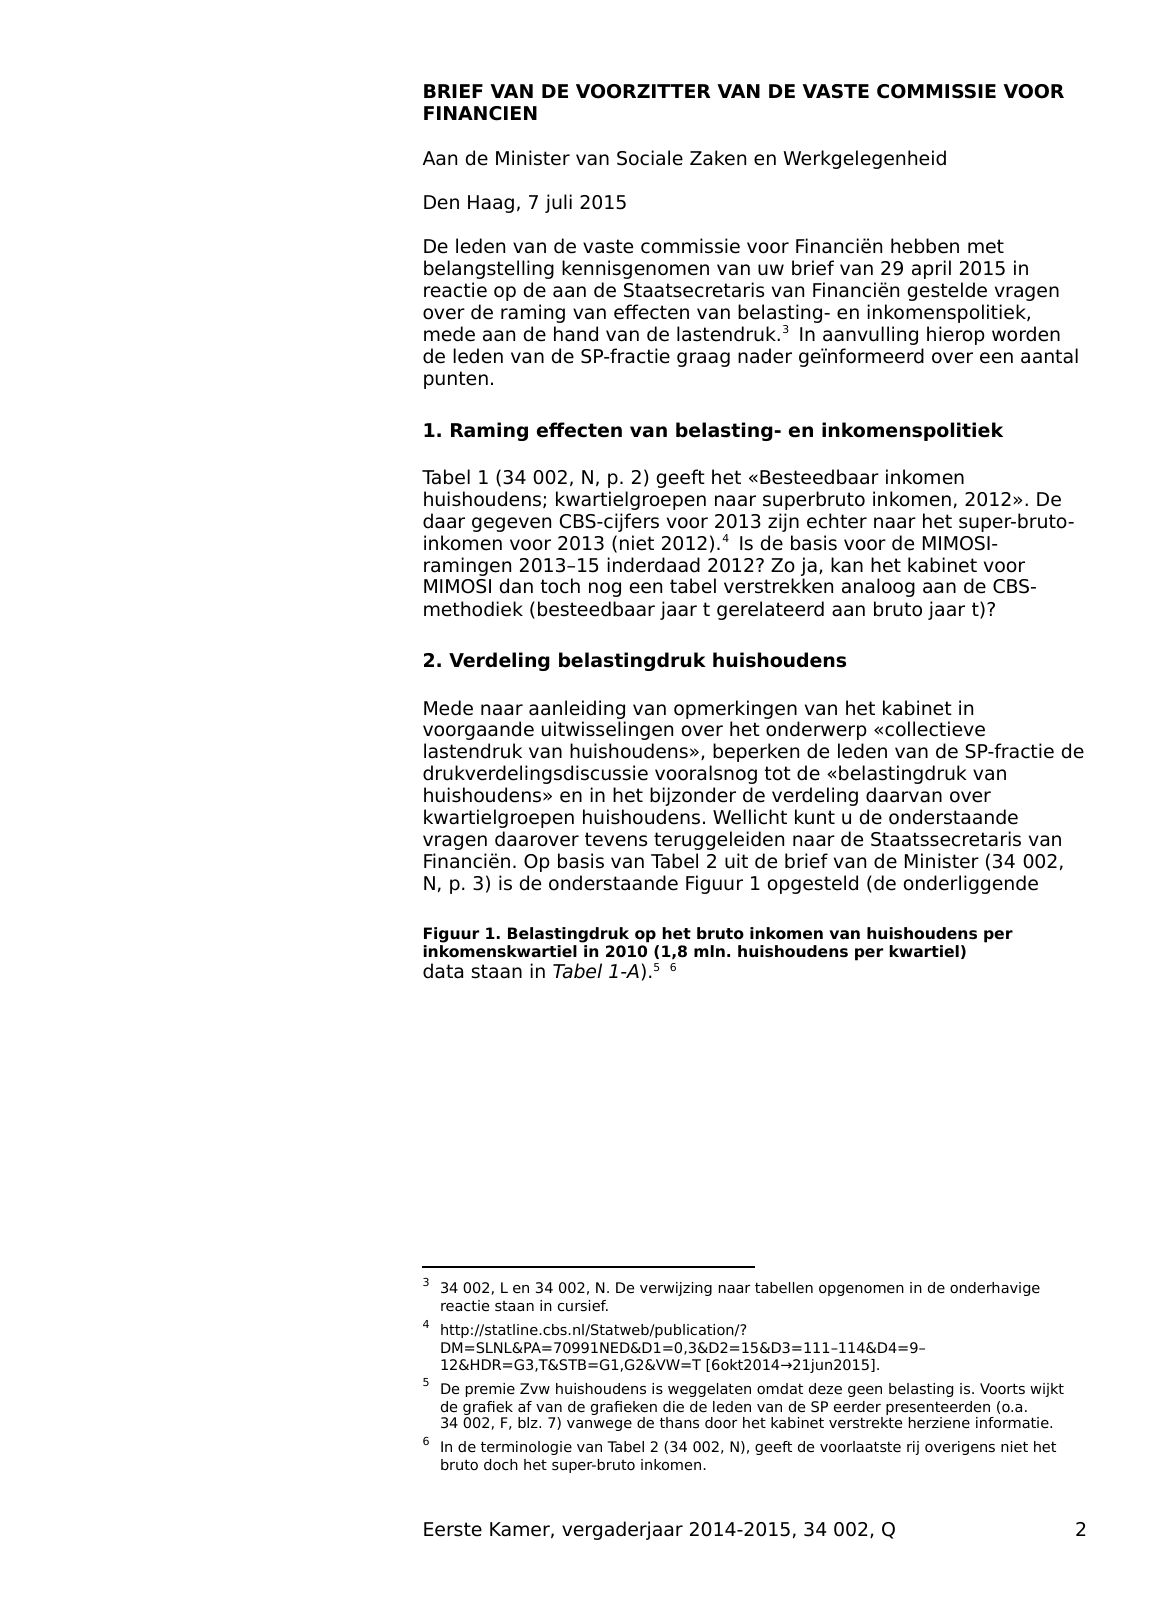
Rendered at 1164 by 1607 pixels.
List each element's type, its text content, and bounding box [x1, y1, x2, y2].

text http://statline.cbs.nl/Statweb/publication/?DM=SLNL&PA=70991NED&D1=0,3&D2=15&D3=111–114&D4=9–12&HDR=G3,T&STB=G1,G2&VW=T [6okt2014→21jun2015]. [422, 1318, 1087, 1374]
text Tabel 1 (34 002, N, p. 2) geeft het «Besteedbaar inkomen huishoudens; kwartielgroepen naar superbruto inkomen, 2012». De daar gegeven CBS-cijfers voor 2013 zijn echter naar het super-bruto-inkomen voor 2013 (niet 2012). Is de basis voor de MIMOSI-ramingen 2013–15 inderdaad 2012? Zo ja, kan het kabinet voor MIMOSI dan toch nog een tabel verstrekken analoog aan de CBS-methodiek (besteedbaar jaar t gerelateerd aan bruto jaar t)? [422, 467, 1087, 620]
text 34 002, L en 34 002, N. De verwijzing naar tabellen opgenomen in de onderhavige reactie staan in cursief. [422, 1276, 1087, 1315]
subtitle 2. Verdeling belastingdruk huishoudens [422, 650, 1087, 672]
subtitle BRIEF VAN DE VOORZITTER VAN DE VASTE COMMISSIE VOOR FINANCIEN [422, 81, 1087, 125]
text Den Haag, 7 juli 2015 [422, 192, 1087, 213]
text Aan de Minister van Sociale Zaken en Werkgelegenheid [422, 147, 1087, 169]
text De premie Zvw huishoudens is weggelaten omdat deze geen belasting is. Voorts wijkt de grafiek af van de grafieken die de leden van de SP eerder presenteerden (o.a. 34 002, F, blz. 7) vanwege de thans door het kabinet verstrekte herziene informatie. [422, 1377, 1087, 1432]
text Figuur 1. Belastingdruk op het bruto inkomen van huishoudens per inkomenskwartiel in 2010 (1,8 mln. huishoudens per kwartiel) [422, 925, 1072, 961]
text Mede naar aanleiding van opmerkingen van het kabinet in voorgaande uitwisselingen over het onderwerp «collectieve lastendruk van huishoudens», beperken de leden van de SP-fractie de drukverdelingsdiscussie vooralsnog tot de «belastingdruk van huishoudens» en in het bijzonder de verdeling daarvan over kwartielgroepen huishoudens. Wellicht kunt u de onderstaande vragen daarover tevens teruggeleiden naar de Staatssecretaris van Financiën. Op basis van Tabel 2 uit de brief van de Minister (34 002, N, p. 3) is de onderstaande Figuur 1 opgesteld (de onderliggende data staan in Tabel 1-A). [422, 697, 1087, 983]
subtitle 1. Raming effecten van belasting- en inkomenspolitiek [422, 419, 1087, 442]
text De leden van de vaste commissie voor Financiën hebben met belangstelling kennisgenomen van uw brief van 29 april 2015 in reactie op de aan de Staatsecretaris van Financiën gestelde vragen over de raming van effecten van belasting- en inkomenspolitiek, mede aan de hand van de lastendruk. In aanvulling hierop worden de leden van de SP-fractie graag nader geïnformeerd over een aantal punten. [422, 236, 1087, 389]
text In de terminologie van Tabel 2 (34 002, N), geeft de voorlaatste rij overigens niet het bruto doch het super-bruto inkomen. [422, 1435, 1087, 1474]
